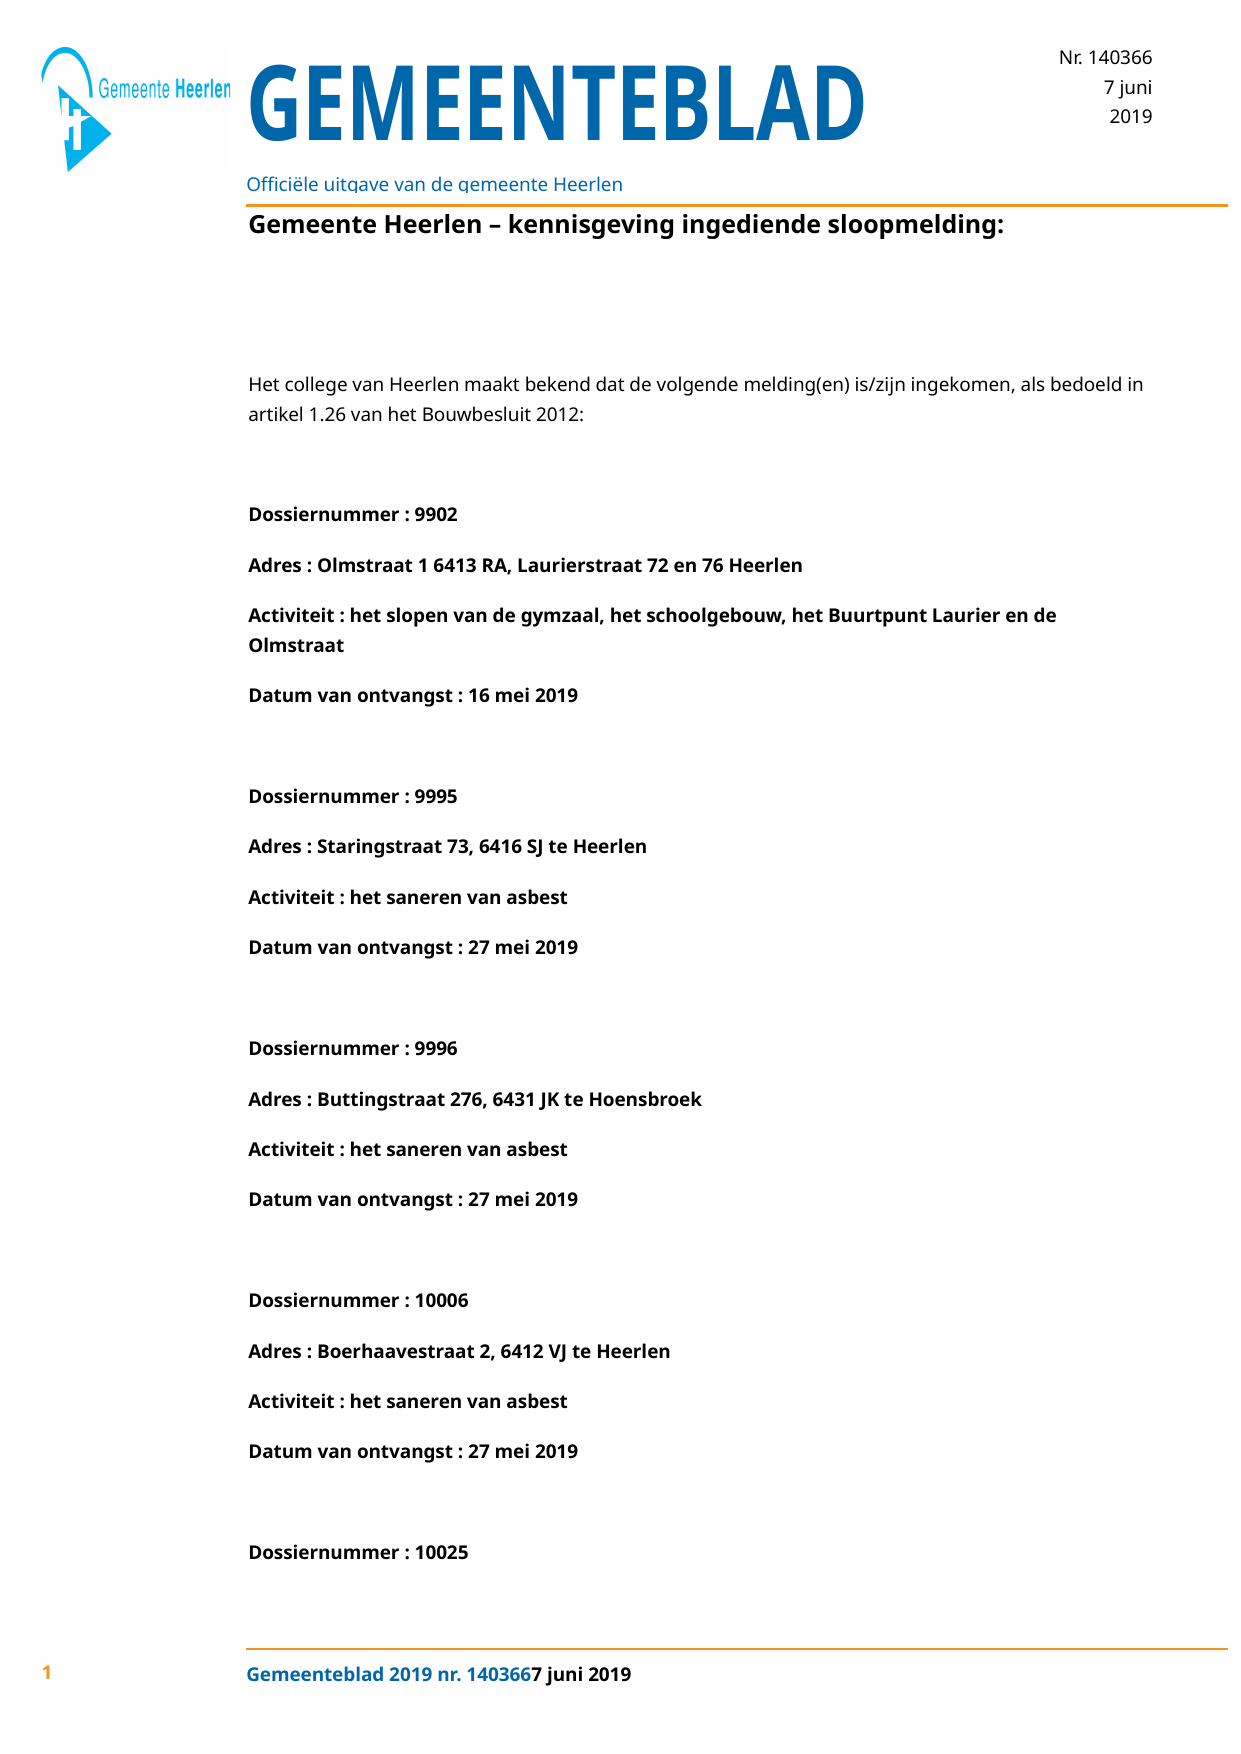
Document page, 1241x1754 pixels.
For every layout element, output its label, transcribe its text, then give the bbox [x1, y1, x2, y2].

text Adres : Boerhaavestraat 2, 6412 VJ te Heerlen [248, 1338, 1152, 1363]
text Datum van ontvangst : 27 mei 2019 [248, 1439, 1152, 1464]
text Dossiernummer : 9995 [248, 783, 1152, 809]
text Gemeente Heerlen – kennisgeving ingediende sloopmelding: [248, 207, 1152, 241]
text Adres : Staringstraat 73, 6416 SJ te Heerlen [248, 834, 1152, 859]
text Het college van Heerlen maakt bekend dat de volgende melding(en) is/zijn ingekomen, als bedoeld in artikel 1.26 van het Bouwbesluit 2012: [248, 371, 1152, 426]
picture [41, 47, 58, 70]
text Dossiernummer : 10006 [248, 1287, 1152, 1313]
text Dossiernummer : 10025 [248, 1539, 1152, 1565]
text Datum van ontvangst : 27 mei 2019 [248, 934, 1152, 960]
text Dossiernummer : 9902 [248, 502, 1152, 527]
text Activiteit : het slopen van de gymzaal, het schoolgebouw, het Buurtpunt Laurier en de Olmstraat [248, 602, 1152, 658]
text Activiteit : het saneren van asbest [248, 1388, 1152, 1414]
text Adres : Olmstraat 1 6413 RA, Laurierstraat 72 en 76 Heerlen [248, 552, 1152, 578]
text Datum van ontvangst : 27 mei 2019 [248, 1187, 1152, 1212]
text Dossiernummer : 9996 [248, 1035, 1152, 1061]
text Adres : Buttingstraat 276, 6431 JK te Hoensbroek [248, 1086, 1152, 1111]
text Datum van ontvangst : 16 mei 2019 [248, 682, 1152, 708]
text Activiteit : het saneren van asbest [248, 1136, 1152, 1162]
text Activiteit : het saneren van asbest [248, 884, 1152, 910]
picture [41, 47, 231, 172]
